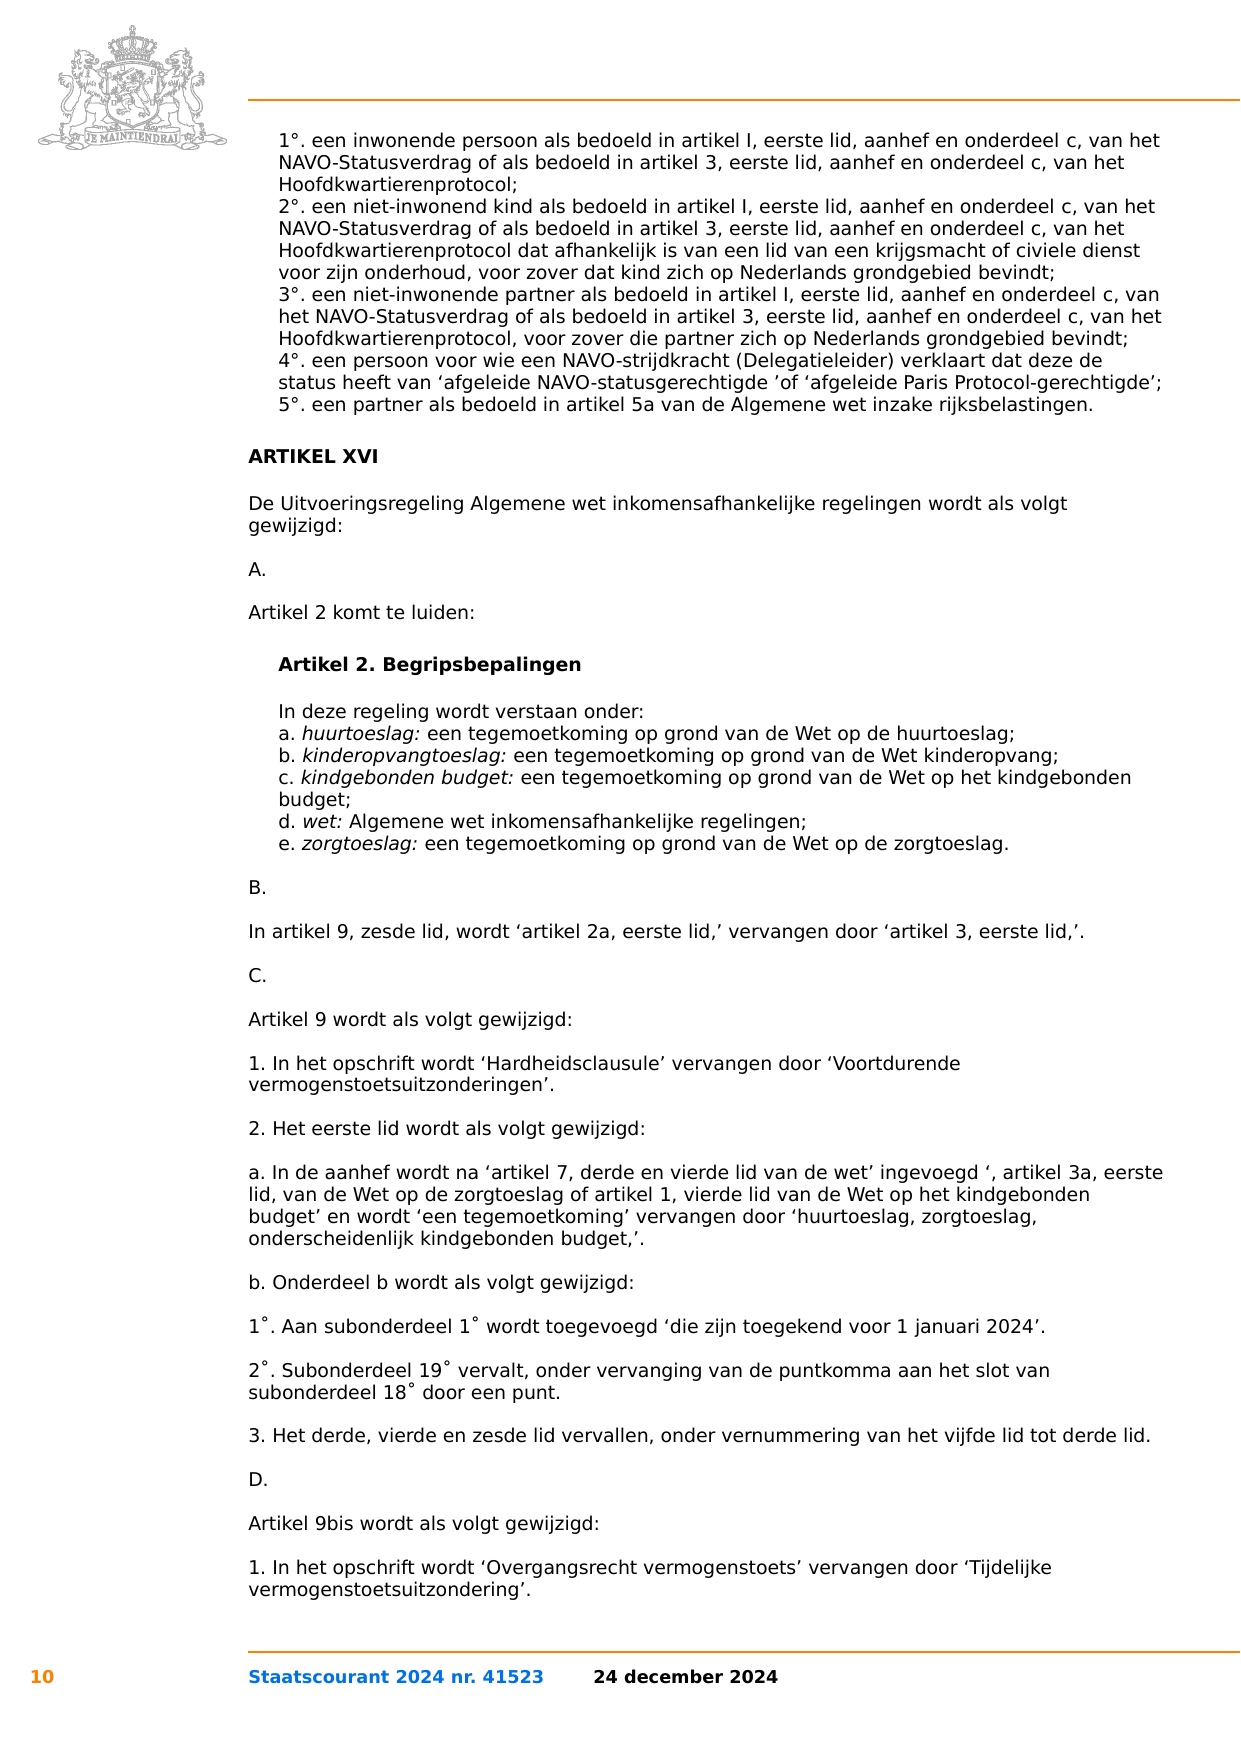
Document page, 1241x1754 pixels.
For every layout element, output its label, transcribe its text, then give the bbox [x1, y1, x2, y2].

text a. huurtoeslag: een tegemoetkoming op grond van de Wet op de huurtoeslag; [278, 723, 1163, 745]
text 1. In het opschrift wordt ‘Overgangsrecht vermogenstoets’ vervangen door ‘Tijdelijke vermogenstoetsuitzondering’. [248, 1557, 1163, 1601]
text D. [248, 1469, 1163, 1491]
subtitle Artikel 2. Begripsbepalingen [278, 654, 1163, 676]
text A. [248, 558, 1163, 580]
text 2. Het eerste lid wordt als volgt gewijzigd: [248, 1118, 1163, 1140]
text 1°. een inwonende persoon als bedoeld in artikel I, eerste lid, aanhef en onderdeel c, van het NAVO-Statusverdrag of als bedoeld in artikel 3, eerste lid, aanhef en onderdeel c, van het Hoofdkwartierenprotocol; [278, 130, 1163, 196]
text e. zorgtoeslag: een tegemoetkoming op grond van de Wet op de zorgtoeslag. [278, 833, 1163, 855]
text Artikel 2 komt te luiden: [248, 602, 1163, 624]
text Artikel 9 wordt als volgt gewijzigd: [248, 1008, 1163, 1031]
text b. Onderdeel b wordt als volgt gewijzigd: [248, 1272, 1163, 1294]
text De Uitvoeringsregeling Algemene wet inkomensafhankelijke regelingen wordt als volgt gewijzigd: [248, 493, 1163, 537]
text 2˚. Subonderdeel 19˚ vervalt, onder vervanging van de puntkomma aan het slot van subonderdeel 18˚ door een punt. [248, 1359, 1163, 1403]
text b. kinderopvangtoeslag: een tegemoetkoming op grond van de Wet kinderopvang; [278, 745, 1163, 767]
text C. [248, 965, 1163, 987]
text 4°. een persoon voor wie een NAVO-strijdkracht (Delegatieleider) verklaart dat deze de status heeft van ‘afgeleide NAVO-statusgerechtigde ’of ‘afgeleide Paris Protocol-gerechtigde’; [278, 350, 1163, 394]
text 1. In het opschrift wordt ‘Hardheidsclausule’ vervangen door ‘Voortdurende vermogenstoetsuitzonderingen’. [248, 1052, 1163, 1096]
text In artikel 9, zesde lid, wordt ‘artikel 2a, eerste lid,’ vervangen door ‘artikel 3, eerste lid,’. [248, 921, 1163, 943]
subtitle ARTIKEL XVI [248, 446, 1163, 468]
text 5°. een partner als bedoeld in artikel 5a van de Algemene wet inzake rijksbelastingen. [278, 394, 1163, 416]
text Artikel 9bis wordt als volgt gewijzigd: [248, 1513, 1163, 1535]
text 1˚. Aan subonderdeel 1˚ wordt toegevoegd ‘die zijn toegekend voor 1 januari 2024’. [248, 1316, 1163, 1338]
text a. In de aanhef wordt na ‘artikel 7, derde en vierde lid van de wet’ ingevoegd ‘, artikel 3a, eerste lid, van de Wet op de zorgtoeslag of artikel 1, vierde lid van de Wet op het kindgebonden budget’ en wordt ‘een tegemoetkoming’ vervangen door ‘huurtoeslag, zorgtoeslag, onderscheidenlijk kindgebonden budget,’. [248, 1162, 1163, 1250]
text c. kindgebonden budget: een tegemoetkoming op grond van de Wet op het kindgebonden budget; [278, 767, 1163, 811]
text In deze regeling wordt verstaan onder: [278, 701, 1163, 723]
text 3. Het derde, vierde en zesde lid vervallen, onder vernummering van het vijfde lid tot derde lid. [248, 1425, 1163, 1447]
picture [38, 25, 227, 150]
text 2°. een niet-inwonend kind als bedoeld in artikel I, eerste lid, aanhef en onderdeel c, van het NAVO-Statusverdrag of als bedoeld in artikel 3, eerste lid, aanhef en onderdeel c, van het Hoofdkwartierenprotocol dat afhankelijk is van een lid van een krijgsmacht of civiele dienst voor zijn onderhoud, voor zover dat kind zich op Nederlands grondgebied bevindt; [278, 196, 1163, 284]
text 3°. een niet-inwonende partner als bedoeld in artikel I, eerste lid, aanhef en onderdeel c, van het NAVO-Statusverdrag of als bedoeld in artikel 3, eerste lid, aanhef en onderdeel c, van het Hoofdkwartierenprotocol, voor zover die partner zich op Nederlands grondgebied bevindt; [278, 284, 1163, 350]
text B. [248, 877, 1163, 899]
text d. wet: Algemene wet inkomensafhankelijke regelingen; [278, 811, 1163, 833]
